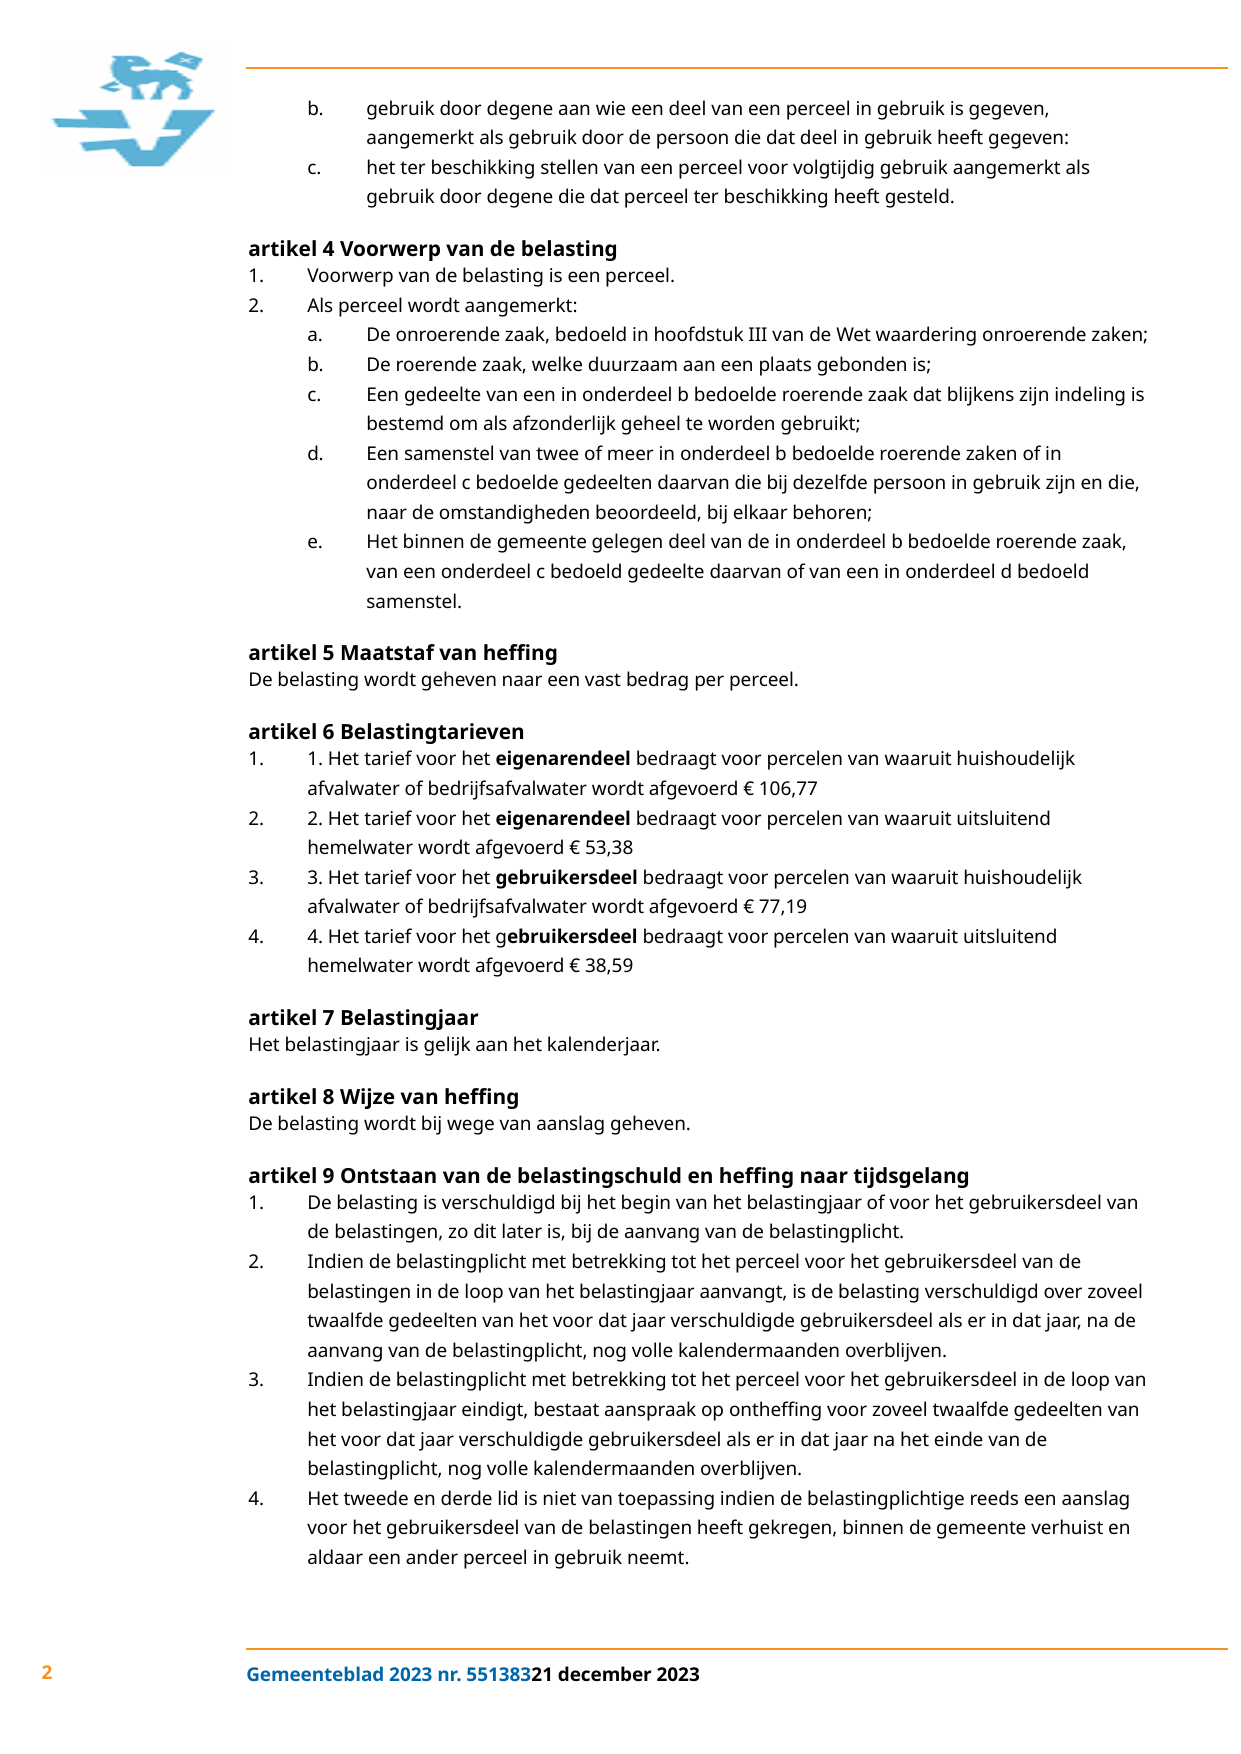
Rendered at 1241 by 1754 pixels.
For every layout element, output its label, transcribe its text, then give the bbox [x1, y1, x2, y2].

list Het binnen de gemeente gelegen deel van de in onderdeel b bedoelde roerende zaak, van een onderdeel c bedoeld gedeelte daarvan of van een in onderdeel d bedoeld samenstel. [307, 529, 1152, 613]
list 3. Het tarief voor het gebruikersdeel bedraagt voor percelen van waaruit huishoudelijk afvalwater of bedrijfsafvalwater wordt afgevoerd € 77,19 [248, 864, 1152, 919]
text artikel 4 Voorwerp van de belasting [248, 234, 1152, 262]
list 4. Het tarief voor het gebruikersdeel bedraagt voor percelen van waaruit uitsluitend hemelwater wordt afgevoerd € 38,59 [248, 923, 1152, 978]
list gebruik door degene aan wie een deel van een perceel in gebruik is gegeven, aangemerkt als gebruik door de persoon die dat deel in gebruik heeft gegeven: [307, 95, 1152, 150]
list De onroerende zaak, bedoeld in hoofdstuk III van de Wet waardering onroerende zaken; [307, 322, 1152, 347]
list De belasting is verschuldigd bij het begin van het belastingjaar of voor het gebruikersdeel van de belastingen, zo dit later is, bij de aanvang van de belastingplicht. [248, 1189, 1152, 1244]
text De belasting wordt bij wege van aanslag geheven. [248, 1110, 1152, 1136]
text artikel 8 Wijze van heffing [248, 1082, 1152, 1110]
list 1. Het tarief voor het eigenarendeel bedraagt voor percelen van waaruit huishoudelijk afvalwater of bedrijfsafvalwater wordt afgevoerd € 106,77 [248, 746, 1152, 801]
text artikel 6 Belastingtarieven [248, 717, 1152, 746]
list Indien de belastingplicht met betrekking tot het perceel voor het gebruikersdeel in de loop van het belastingjaar eindigt, bestaat aanspraak op ontheffing voor zoveel twaalfde gedeelten van het voor dat jaar verschuldigde gebruikersdeel als er in dat jaar na het einde van de belastingplicht, nog volle kalendermaanden overblijven. [248, 1367, 1152, 1481]
list Het tweede en derde lid is niet van toepassing indien de belastingplichtige reeds een aanslag voor het gebruikersdeel van de belastingen heeft gekregen, binnen de gemeente verhuist en aldaar een ander perceel in gebruik neemt. [248, 1485, 1152, 1570]
list het ter beschikking stellen van een perceel voor volgtijdig gebruik aangemerkt als gebruik door degene die dat perceel ter beschikking heeft gesteld. [307, 154, 1152, 209]
text artikel 7 Belastingjaar [248, 1003, 1152, 1031]
list De roerende zaak, welke duurzaam aan een plaats gebonden is; [307, 351, 1152, 377]
list Een samenstel van twee of meer in onderdeel b bedoelde roerende zaken of in onderdeel c bedoelde gedeelten daarvan die bij dezelfde persoon in gebruik zijn en die, naar de omstandigheden beoordeeld, bij elkaar behoren; [307, 440, 1152, 525]
text artikel 5 Maatstaf van heffing [248, 638, 1152, 667]
text artikel 9 Ontstaan van de belastingschuld en heffing naar tijdsgelang [248, 1161, 1152, 1189]
list Indien de belastingplicht met betrekking tot het perceel voor het gebruikersdeel van de belastingen in de loop van het belastingjaar aanvangt, is de belasting verschuldigd over zoveel twaalfde gedeelten van het voor dat jaar verschuldigde gebruikersdeel als er in dat jaar, na de aanvang van de belastingplicht, nog volle kalendermaanden overblijven. [248, 1248, 1152, 1363]
text De belasting wordt geheven naar een vast bedrag per perceel. [248, 667, 1152, 692]
list Voorwerp van de belasting is een perceel. [248, 262, 1152, 288]
list Een gedeelte van een in onderdeel b bedoelde roerende zaak dat blijkens zijn indeling is bestemd om als afzonderlijk geheel te worden gebruikt; [307, 381, 1152, 436]
list 2. Het tarief voor het eigenarendeel bedraagt voor percelen van waaruit uitsluitend hemelwater wordt afgevoerd € 53,38 [248, 805, 1152, 860]
text Het belastingjaar is gelijk aan het kalenderjaar. [248, 1031, 1152, 1057]
picture [41, 47, 231, 172]
list Als perceel wordt aangemerkt: [248, 292, 1152, 318]
